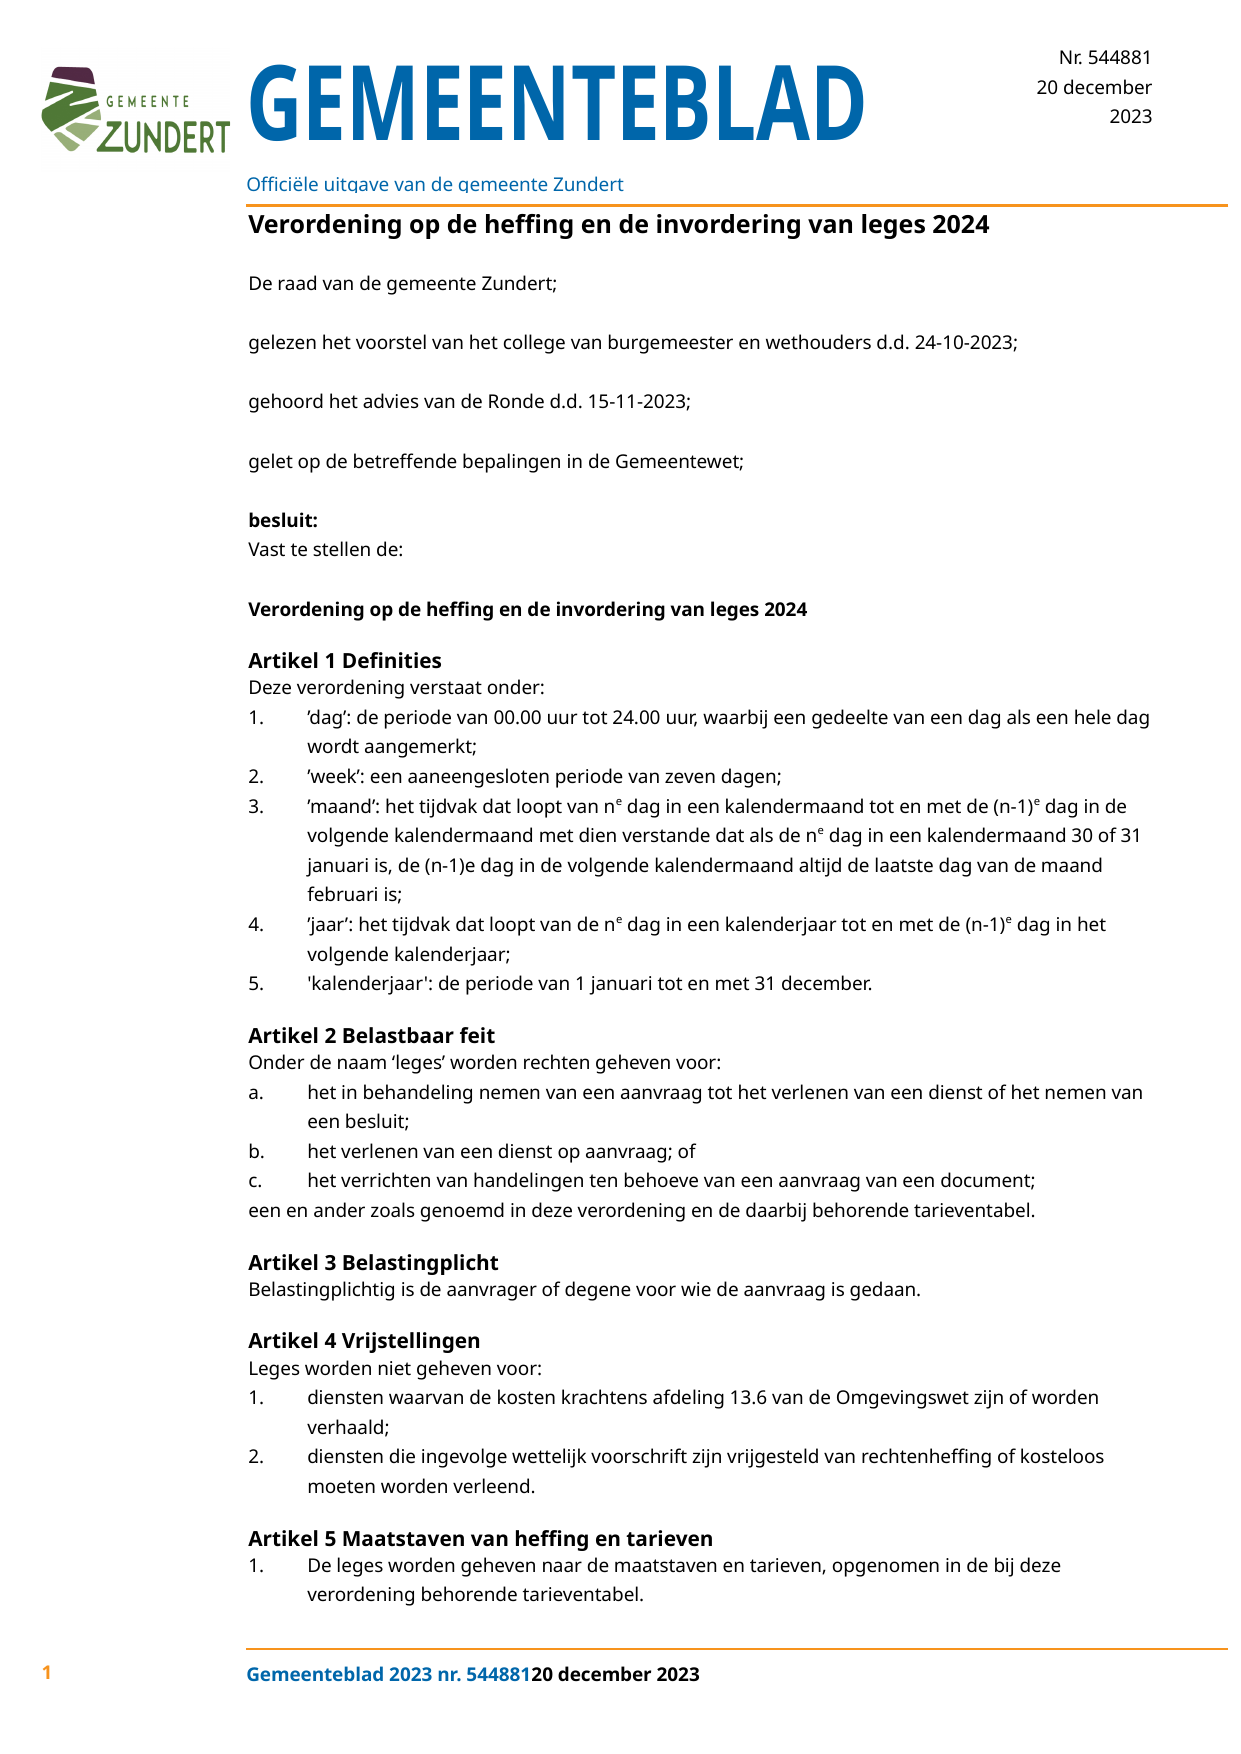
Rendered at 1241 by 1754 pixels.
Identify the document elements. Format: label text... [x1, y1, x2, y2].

text Artikel 1 Definities [248, 646, 1152, 674]
picture [41, 47, 231, 172]
text een en ander zoals genoemd in deze verordening en de daarbij behorende tarieventabel. [248, 1197, 1152, 1223]
list het verrichten van handelingen ten behoeve van een aanvraag van een document; [248, 1168, 1152, 1193]
list ’week’: een aaneengesloten periode van zeven dagen; [248, 763, 1152, 789]
text Artikel 3 Belastingplicht [248, 1248, 1152, 1276]
text Belastingplichtig is de aanvrager of degene voor wie de aanvraag is gedaan. [248, 1276, 1152, 1302]
text Verordening op de heffing en de invordering van leges 2024 [248, 207, 1152, 241]
text Leges worden niet geheven voor: [248, 1355, 1152, 1381]
text Verordening op de heffing en de invordering van leges 2024 [248, 596, 1152, 621]
list ’jaar’: het tijdvak dat loopt van de ne dag in een kalenderjaar tot en met de (n-1)e dag in het volgende kalenderjaar; [248, 911, 1152, 967]
list het in behandeling nemen van een aanvraag tot het verlenen van een dienst of het nemen van een besluit; [248, 1079, 1152, 1134]
text Onder de naam ‘leges’ worden rechten geheven voor: [248, 1049, 1152, 1075]
text Vast te stellen de: [248, 537, 1152, 562]
text Artikel 2 Belastbaar feit [248, 1021, 1152, 1049]
text De raad van de gemeente Zundert; [248, 270, 1152, 296]
list het verlenen van een dienst op aanvraag; of [248, 1138, 1152, 1164]
text gelezen het voorstel van het college van burgemeester en wethouders d.d. 24-10-2023; [248, 329, 1152, 355]
list diensten die ingevolge wettelijk voorschrift zijn vrijgesteld van rechtenheffing of kosteloos moeten worden verleend. [248, 1444, 1152, 1499]
text besluit: [248, 507, 1152, 533]
list diensten waarvan de kosten krachtens afdeling 13.6 van de Omgevingswet zijn of worden verhaald; [248, 1384, 1152, 1440]
text Artikel 5 Maatstaven van heffing en tarieven [248, 1524, 1152, 1552]
list ’maand’: het tijdvak dat loopt van ne dag in een kalendermaand tot en met de (n-1)e dag in de volgende kalendermaand met dien verstande dat als de ne dag in een kalendermaand 30 of 31 januari is, de (n-1)e dag in de volgende kalendermaand altijd de laatste dag van de maand februari is; [248, 793, 1152, 907]
text Artikel 4 Vrijstellingen [248, 1326, 1152, 1355]
text gehoord het advies van de Ronde d.d. 15-11-2023; [248, 389, 1152, 414]
list De leges worden geheven naar de maatstaven en tarieven, opgenomen in de bij deze verordening behorende tarieventabel. [248, 1552, 1152, 1607]
list ’dag’: de periode van 00.00 uur tot 24.00 uur, waarbij een gedeelte van een dag als een hele dag wordt aangemerkt; [248, 704, 1152, 759]
text Deze verordening verstaat onder: [248, 674, 1152, 700]
text gelet op de betreffende bepalingen in de Gemeentewet; [248, 448, 1152, 473]
list 'kalenderjaar': de periode van 1 januari tot en met 31 december. [248, 970, 1152, 996]
